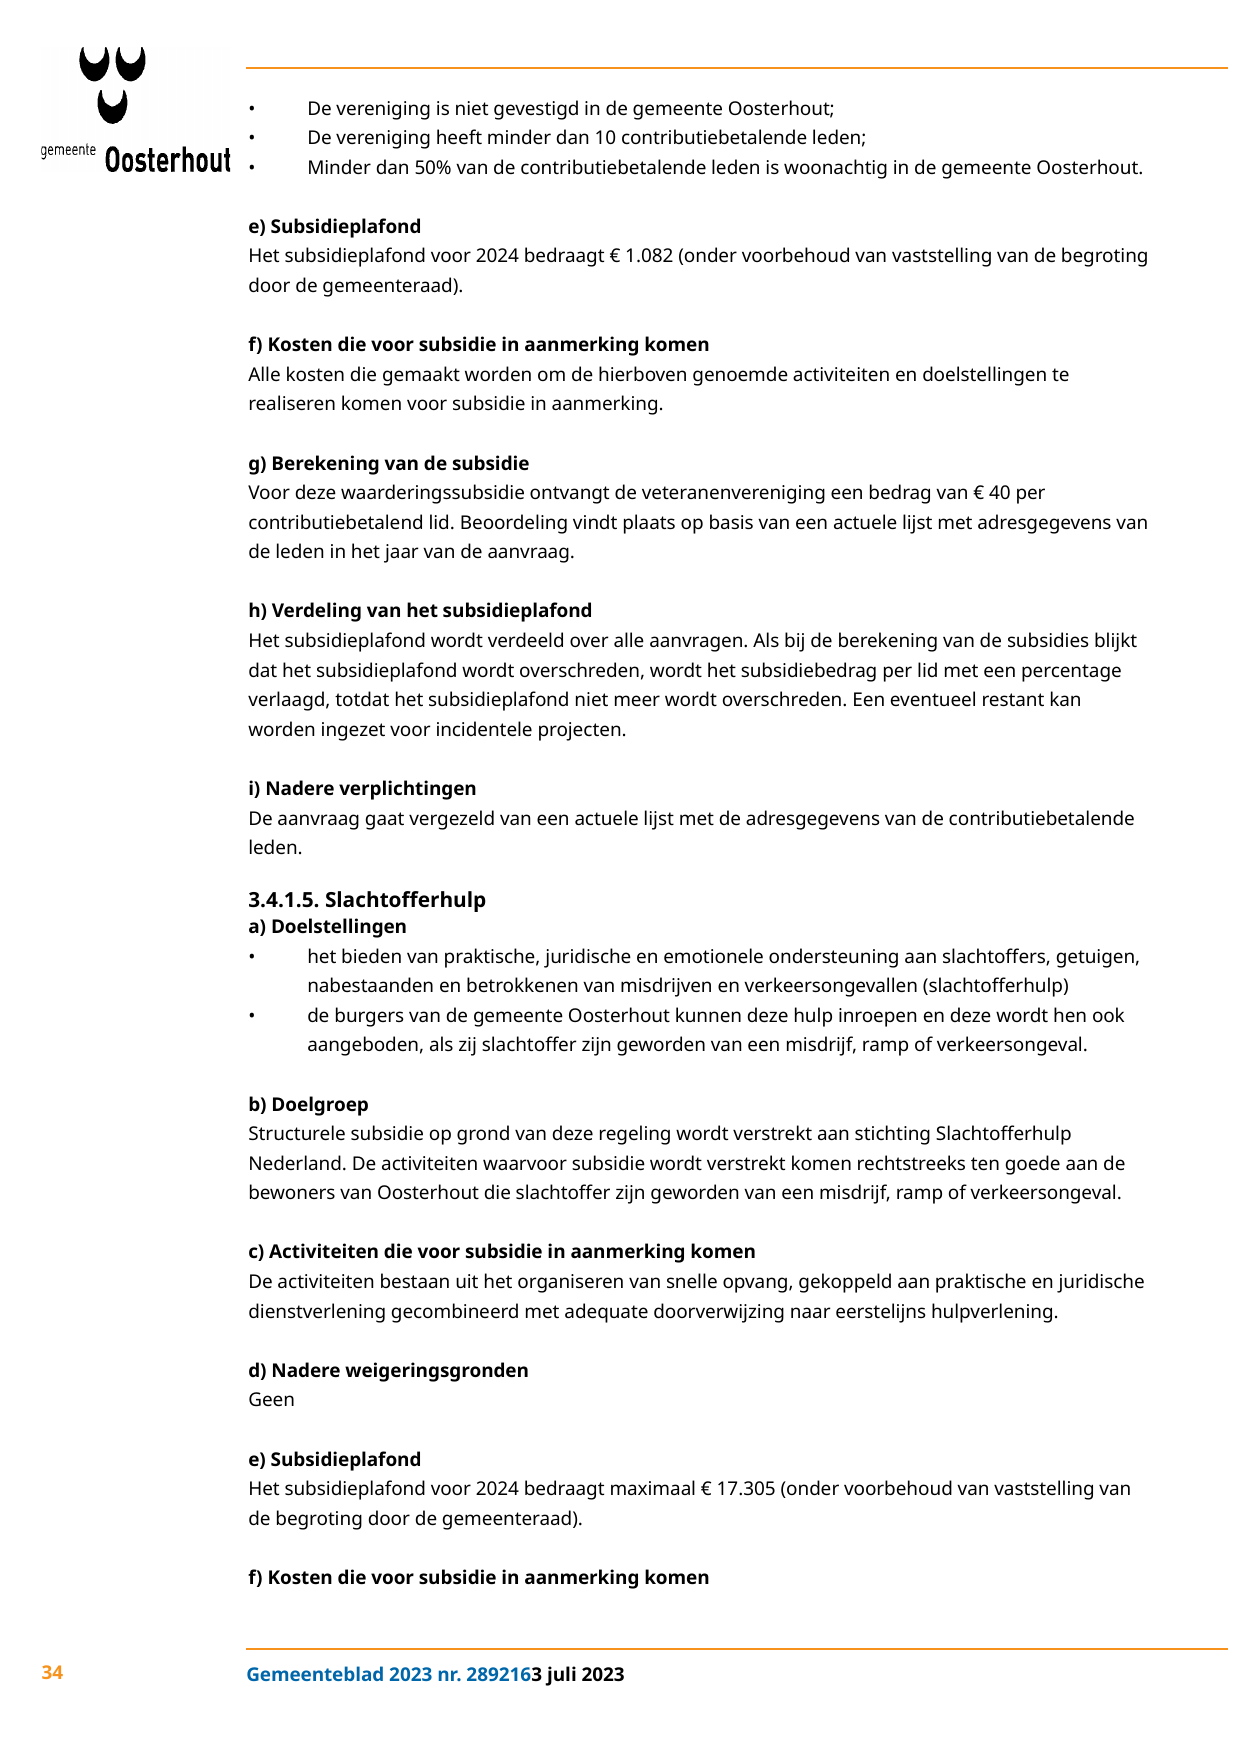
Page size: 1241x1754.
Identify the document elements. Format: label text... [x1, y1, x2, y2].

list de burgers van de gemeente Oosterhout kunnen deze hulp inroepen en deze wordt hen ook aangeboden, als zij slachtoffer zijn geworden van een misdrijf, ramp of verkeersongeval. [248, 1002, 1152, 1057]
text Voor deze waarderingssubsidie ontvangt de veteranenvereniging een bedrag van € 40 per contributiebetalend lid. Beoordeling vindt plaats op basis van een actuele lijst met adresgegevens van de leden in het jaar van de aanvraag. [248, 479, 1152, 564]
picture [41, 47, 231, 172]
text h) Verdeling van het subsidieplafond [248, 598, 1152, 623]
text b) Doelgroep [248, 1091, 1152, 1116]
list Minder dan 50% van de contributiebetalende leden is woonachtig in de gemeente Oosterhout. [248, 154, 1152, 180]
text e) Subsidieplafond [248, 1446, 1152, 1471]
text Geen [248, 1387, 1152, 1412]
text 3.4.1.5. Slachtofferhulp [248, 885, 1152, 913]
text f) Kosten die voor subsidie in aanmerking komen [248, 1564, 1152, 1590]
text Structurele subsidie op grond van deze regeling wordt verstrekt aan stichting Slachtofferhulp Nederland. De activiteiten waarvoor subsidie wordt verstrekt komen rechtstreeks ten goede aan de bewoners van Oosterhout die slachtoffer zijn geworden van een misdrijf, ramp of verkeersongeval. [248, 1120, 1152, 1205]
text c) Activiteiten die voor subsidie in aanmerking komen [248, 1239, 1152, 1264]
list De vereniging is niet gevestigd in de gemeente Oosterhout; [248, 95, 1152, 121]
text Alle kosten die gemaakt worden om de hierboven genoemde activiteiten en doelstellingen te realiseren komen voor subsidie in aanmerking. [248, 361, 1152, 416]
text De activiteiten bestaan uit het organiseren van snelle opvang, gekoppeld aan praktische en juridische dienstverlening gecombineerd met adequate doorverwijzing naar eerstelijns hulpverlening. [248, 1268, 1152, 1323]
list De vereniging heeft minder dan 10 contributiebetalende leden; [248, 124, 1152, 150]
text a) Doelstellingen [248, 913, 1152, 939]
text e) Subsidieplafond [248, 213, 1152, 239]
text d) Nadere weigeringsgronden [248, 1357, 1152, 1383]
text f) Kosten die voor subsidie in aanmerking komen [248, 331, 1152, 357]
text Het subsidieplafond voor 2024 bedraagt € 1.082 (onder voorbehoud van vaststelling van de begroting door de gemeenteraad). [248, 243, 1152, 298]
text Het subsidieplafond voor 2024 bedraagt maximaal € 17.305 (onder voorbehoud van vaststelling van de begroting door de gemeenteraad). [248, 1475, 1152, 1531]
text Het subsidieplafond wordt verdeeld over alle aanvragen. Als bij de berekening van de subsidies blijkt dat het subsidieplafond wordt overschreden, wordt het subsidiebedrag per lid met een percentage verlaagd, totdat het subsidieplafond niet meer wordt overschreden. Een eventueel restant kan worden ingezet voor incidentele projecten. [248, 627, 1152, 742]
text De aanvraag gaat vergezeld van een actuele lijst met de adresgegevens van de contributiebetalende leden. [248, 805, 1152, 860]
text i) Nadere verplichtingen [248, 775, 1152, 801]
text g) Berekening van de subsidie [248, 450, 1152, 476]
list het bieden van praktische, juridische en emotionele ondersteuning aan slachtoffers, getuigen, nabestaanden en betrokkenen van misdrijven en verkeersongevallen (slachtofferhulp) [248, 943, 1152, 998]
